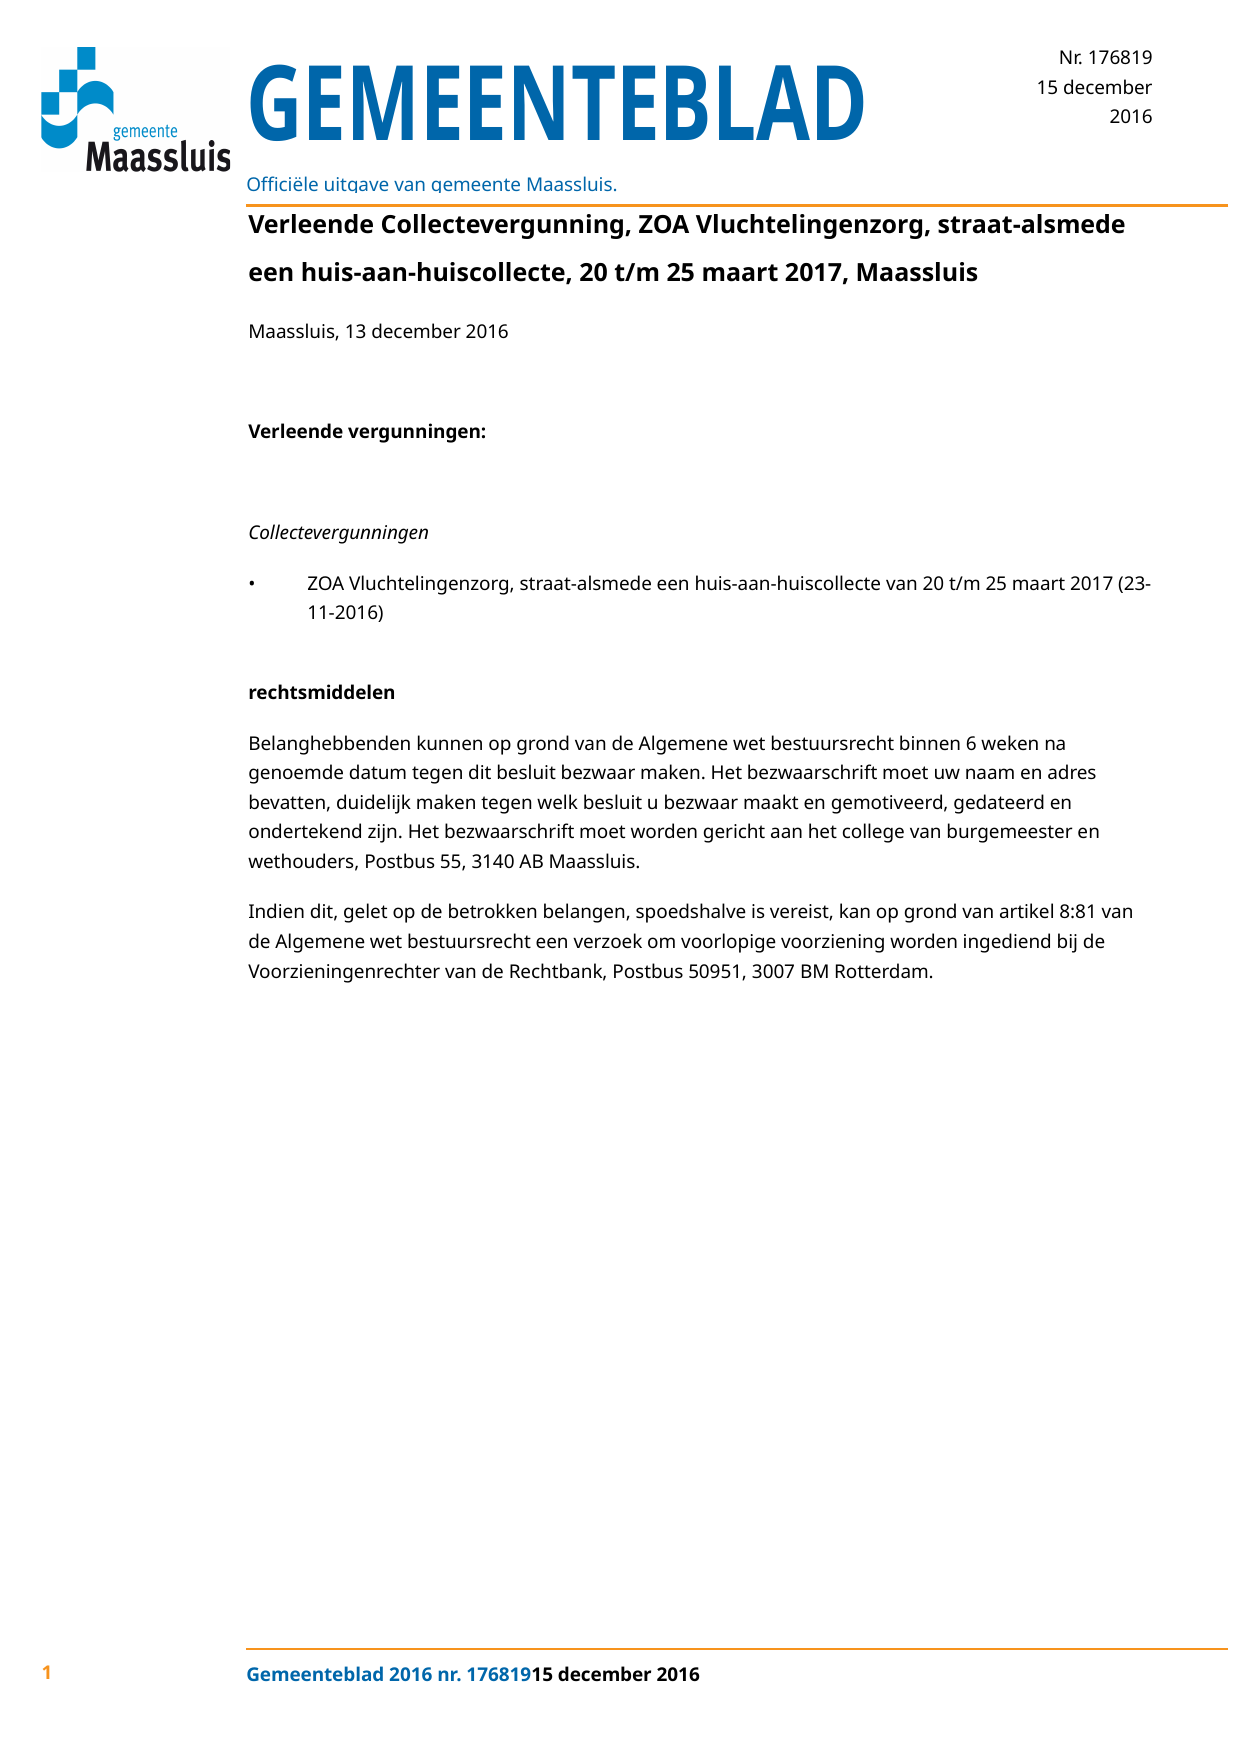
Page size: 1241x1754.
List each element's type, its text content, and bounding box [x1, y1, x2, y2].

text rechtsmiddelen [248, 679, 1152, 705]
picture [41, 47, 231, 172]
text Collectevergunningen [248, 519, 1152, 545]
text Verleende vergunningen: [248, 419, 1152, 444]
text Belanghebbenden kunnen op grond van de Algemene wet bestuursrecht binnen 6 weken na genoemde datum tegen dit besluit bezwaar maken. Het bezwaarschrift moet uw naam en adres bevatten, duidelijk maken tegen welk besluit u bezwaar maakt en gemotiveerd, gedateerd en ondertekend zijn. Het bezwaarschrift moet worden gericht aan het college van burgemeester en wethouders, Postbus 55, 3140 AB Maassluis. [248, 730, 1152, 874]
text Verleende Collectevergunning, ZOA Vluchtelingenzorg, straat-alsmede een huis-aan-huiscollecte, 20 t/m 25 maart 2017, Maassluis [248, 207, 1152, 288]
picture [41, 47, 77, 92]
text Indien dit, gelet op de betrokken belangen, spoedshalve is vereist, kan op grond van artikel 8:81 van de Algemene wet bestuursrecht een verzoek om voorlopige voorziening worden ingediend bij de Voorzieningenrechter van de Rechtbank, Postbus 50951, 3007 BM Rotterdam. [248, 899, 1152, 984]
list ZOA Vluchtelingenzorg, straat-alsmede een huis-aan-huiscollecte van 20 t/m 25 maart 2017 (23-11-2016) [248, 570, 1152, 625]
text Maassluis, 13 december 2016 [248, 318, 1152, 344]
